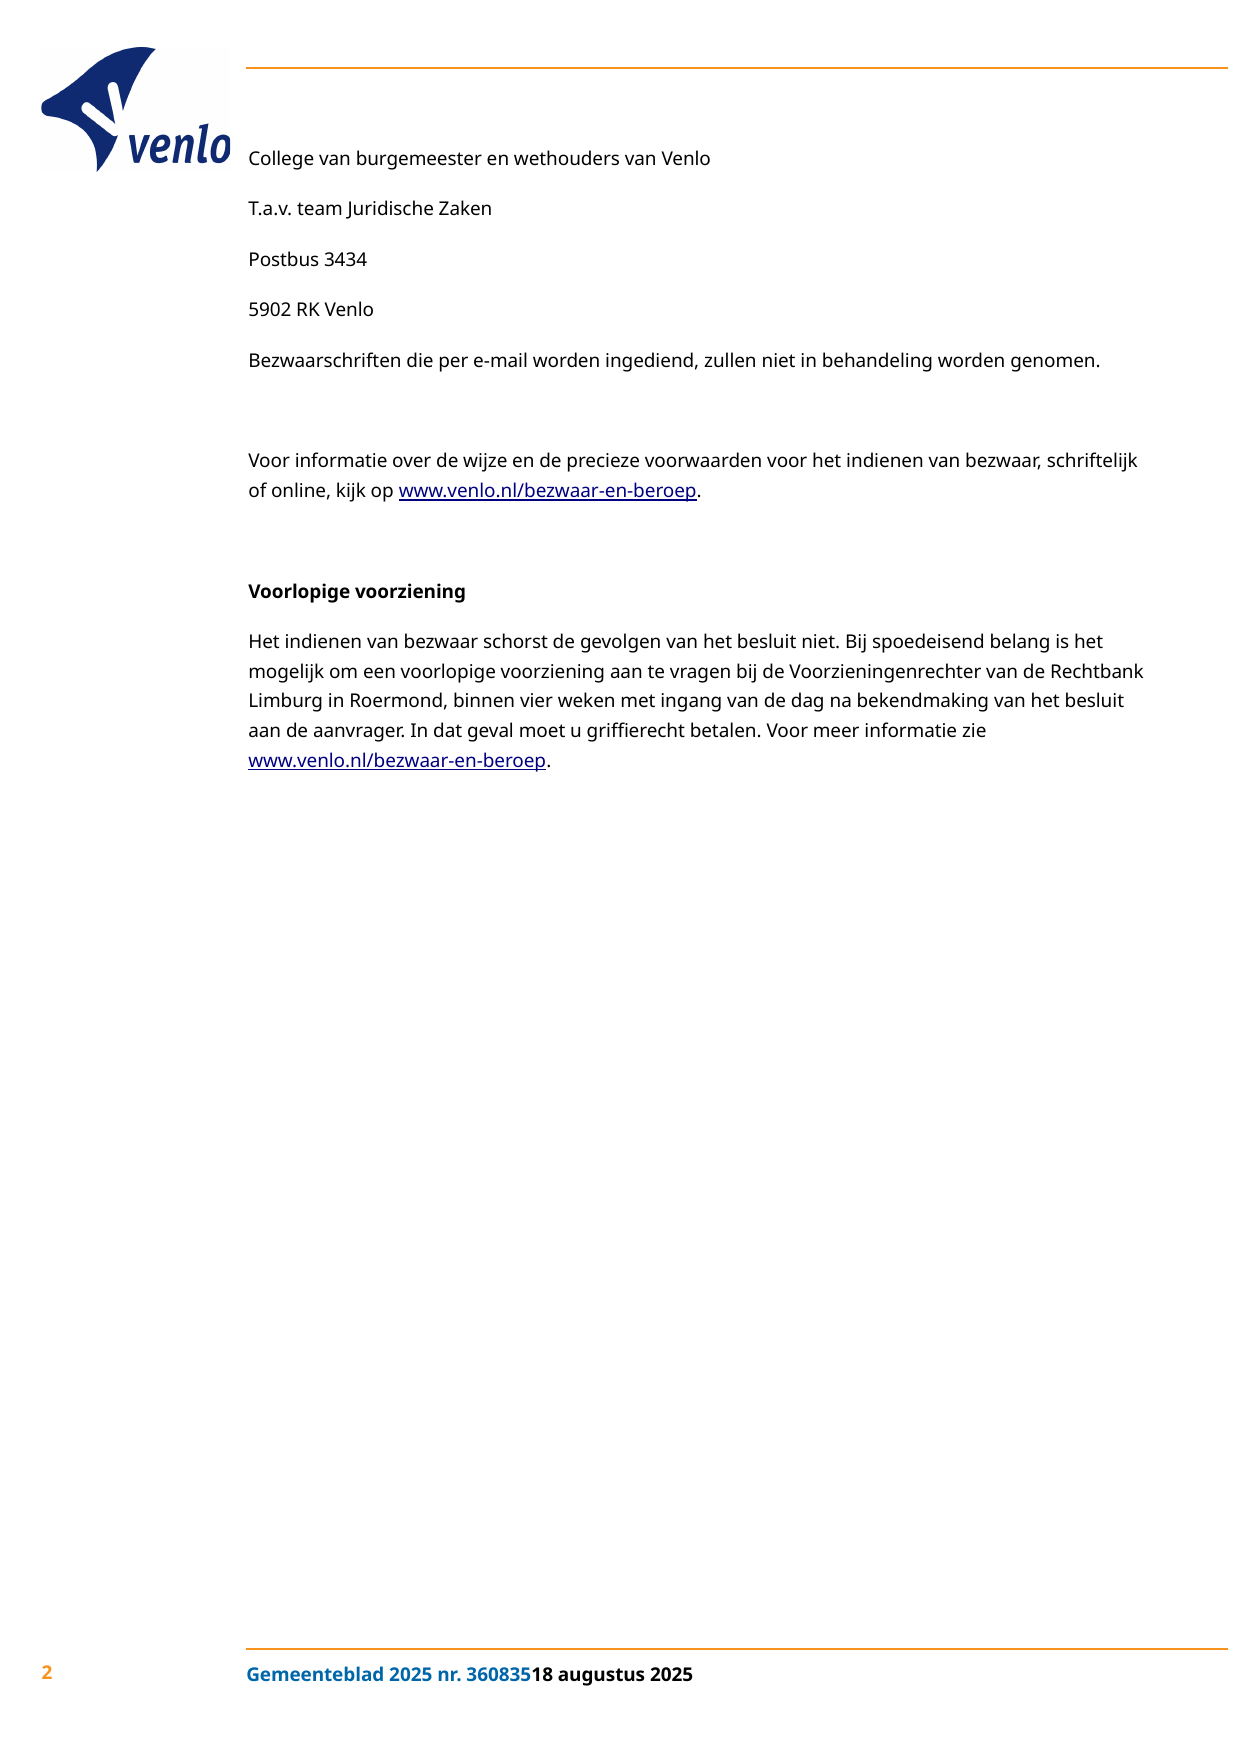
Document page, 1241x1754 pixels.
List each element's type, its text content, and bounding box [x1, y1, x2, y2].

text Voorlopige voorziening [248, 578, 1152, 604]
text 5902 RK Venlo [248, 296, 1152, 322]
text Voor informatie over de wijze en de precieze voorwaarden voor het indienen van bezwaar, schriftelijk of online, kijk op www.venlo.nl/bezwaar-en-beroep. [248, 448, 1152, 503]
picture [41, 47, 231, 172]
text College van burgemeester en wethouders van Venlo [248, 145, 1152, 171]
text Postbus 3434 [248, 246, 1152, 272]
text Het indienen van bezwaar schorst de gevolgen van het besluit niet. Bij spoedeisend belang is het mogelijk om een voorlopige voorziening aan te vragen bij de Voorzieningenrechter van de Rechtbank Limburg in Roermond, binnen vier weken met ingang van de dag na bekendmaking van het besluit aan de aanvrager. In dat geval moet u griffierecht betalen. Voor meer informatie zie www.venlo.nl/bezwaar-en-beroep. [248, 628, 1152, 773]
text Bezwaarschriften die per e-mail worden ingediend, zullen niet in behandeling worden genomen. [248, 347, 1152, 373]
text T.a.v. team Juridische Zaken [248, 196, 1152, 221]
